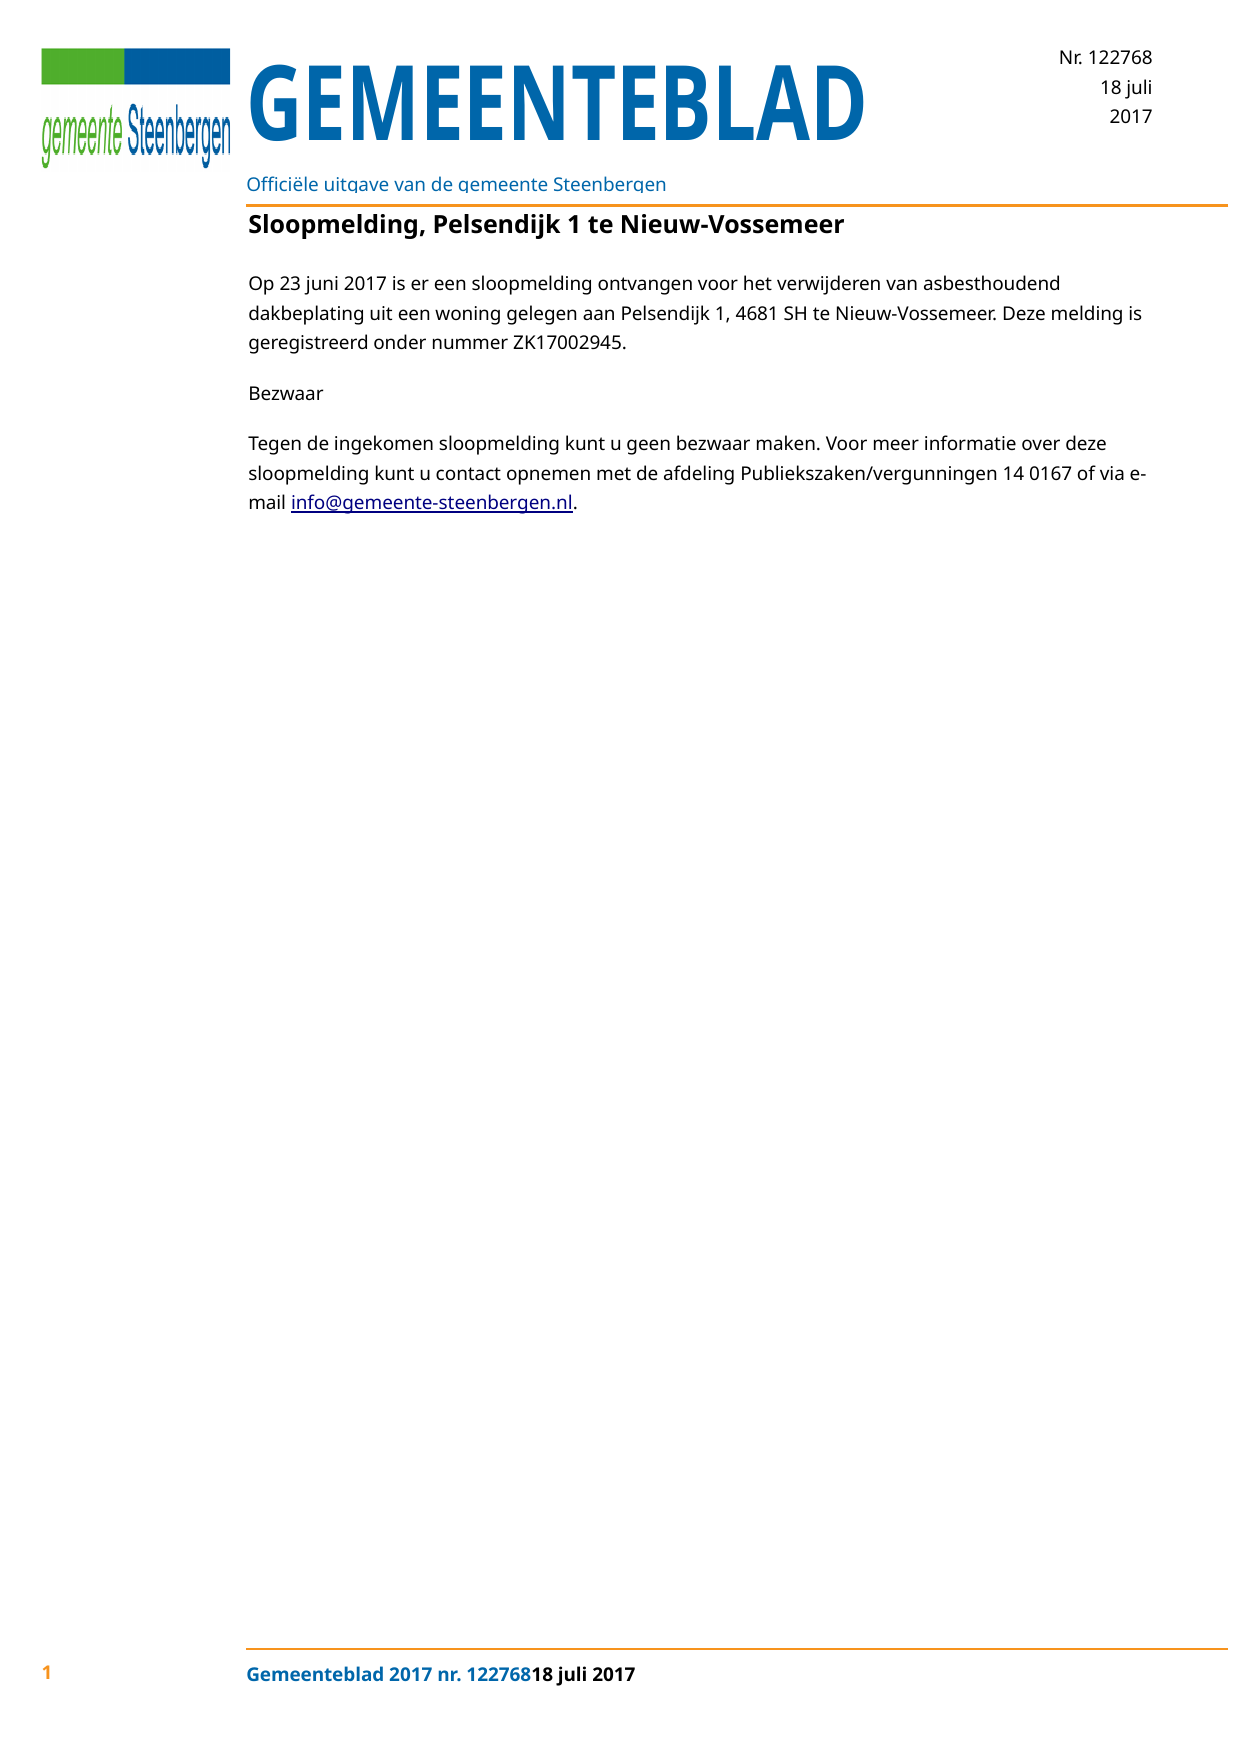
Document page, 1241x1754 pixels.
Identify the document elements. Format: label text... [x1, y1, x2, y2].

picture [41, 47, 231, 172]
text Sloopmelding, Pelsendijk 1 te Nieuw-Vossemeer [248, 207, 1152, 241]
text Op 23 juni 2017 is er een sloopmelding ontvangen voor het verwijderen van asbesthoudend dakbeplating uit een woning gelegen aan Pelsendijk 1, 4681 SH te Nieuw-Vossemeer. Deze melding is geregistreerd onder nummer ZK17002945. [248, 270, 1152, 355]
text Bezwaar [248, 380, 1152, 406]
text Tegen de ingekomen sloopmelding kunt u geen bezwaar maken. Voor meer informatie over deze sloopmelding kunt u contact opnemen met de afdeling Publiekszaken/vergunningen 14 0167 of via e-mail info@gemeente-steenbergen.nl. [248, 430, 1152, 515]
